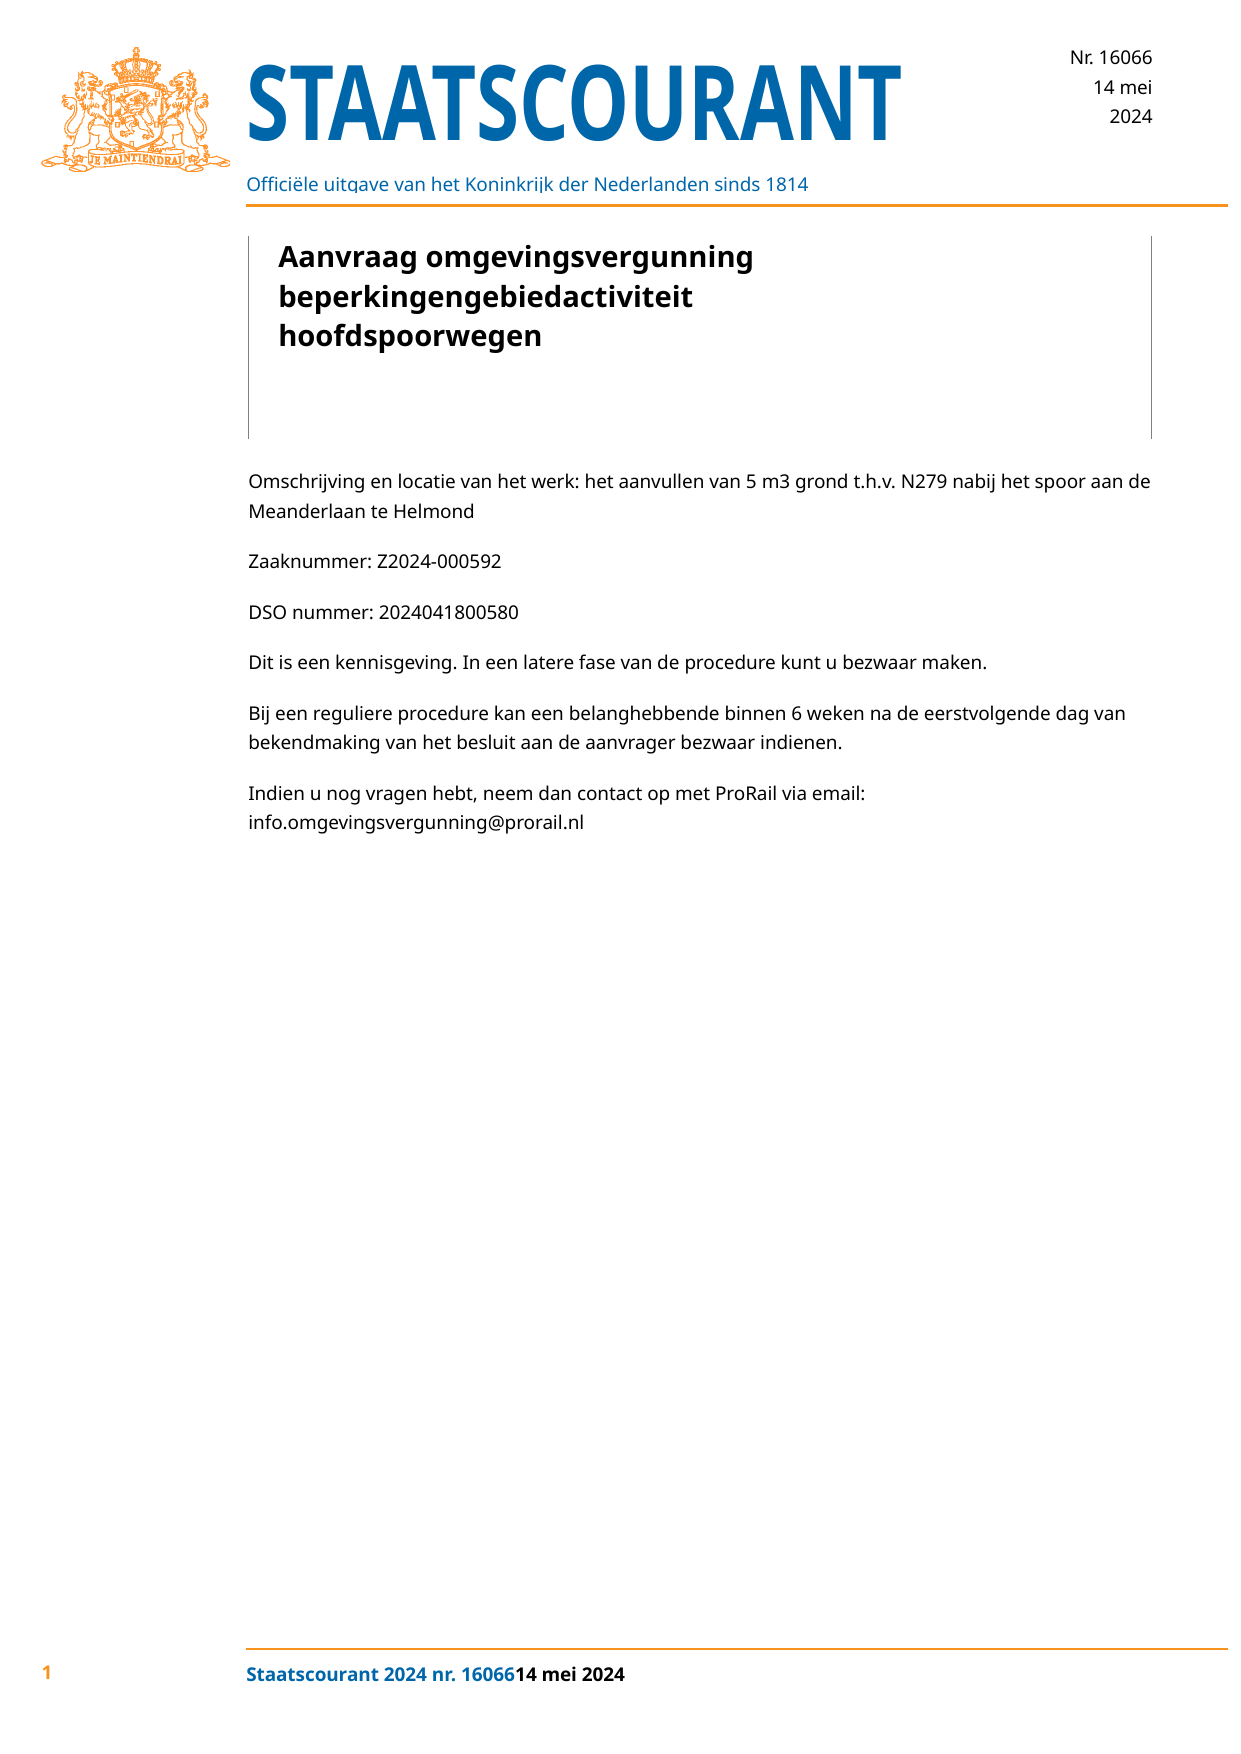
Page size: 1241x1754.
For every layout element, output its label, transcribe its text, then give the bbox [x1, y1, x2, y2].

table_header [850, 236, 912, 413]
text Zaaknummer: Z2024-000592 [248, 549, 1152, 574]
picture [912, 236, 1090, 414]
text DSO nummer: 2024041800580 [248, 599, 1152, 625]
picture [41, 47, 231, 172]
text Omschrijving en locatie van het werk: het aanvullen van 5 m3 grond t.h.v. N279 nabij het spoor aan de Meanderlaan te Helmond [248, 469, 1152, 524]
text Dit is een kennisgeving. In een latere fase van de procedure kunt u bezwaar maken. [248, 649, 1152, 675]
table_header [850, 414, 1151, 439]
table_header [1090, 236, 1151, 413]
text Bij een reguliere procedure kan een belanghebbende binnen 6 weken na de eerstvolgende dag van bekendmaking van het besluit aan de aanvrager bezwaar indienen. [248, 700, 1152, 755]
text Indien u nog vragen hebt, neem dan contact op met ProRail via email: info.omgevingsvergunning@prorail.nl [248, 780, 1152, 835]
table_header Aanvraag omgevingsvergunning beperkingengebiedactiviteit hoofdspoorwegen [249, 236, 850, 439]
